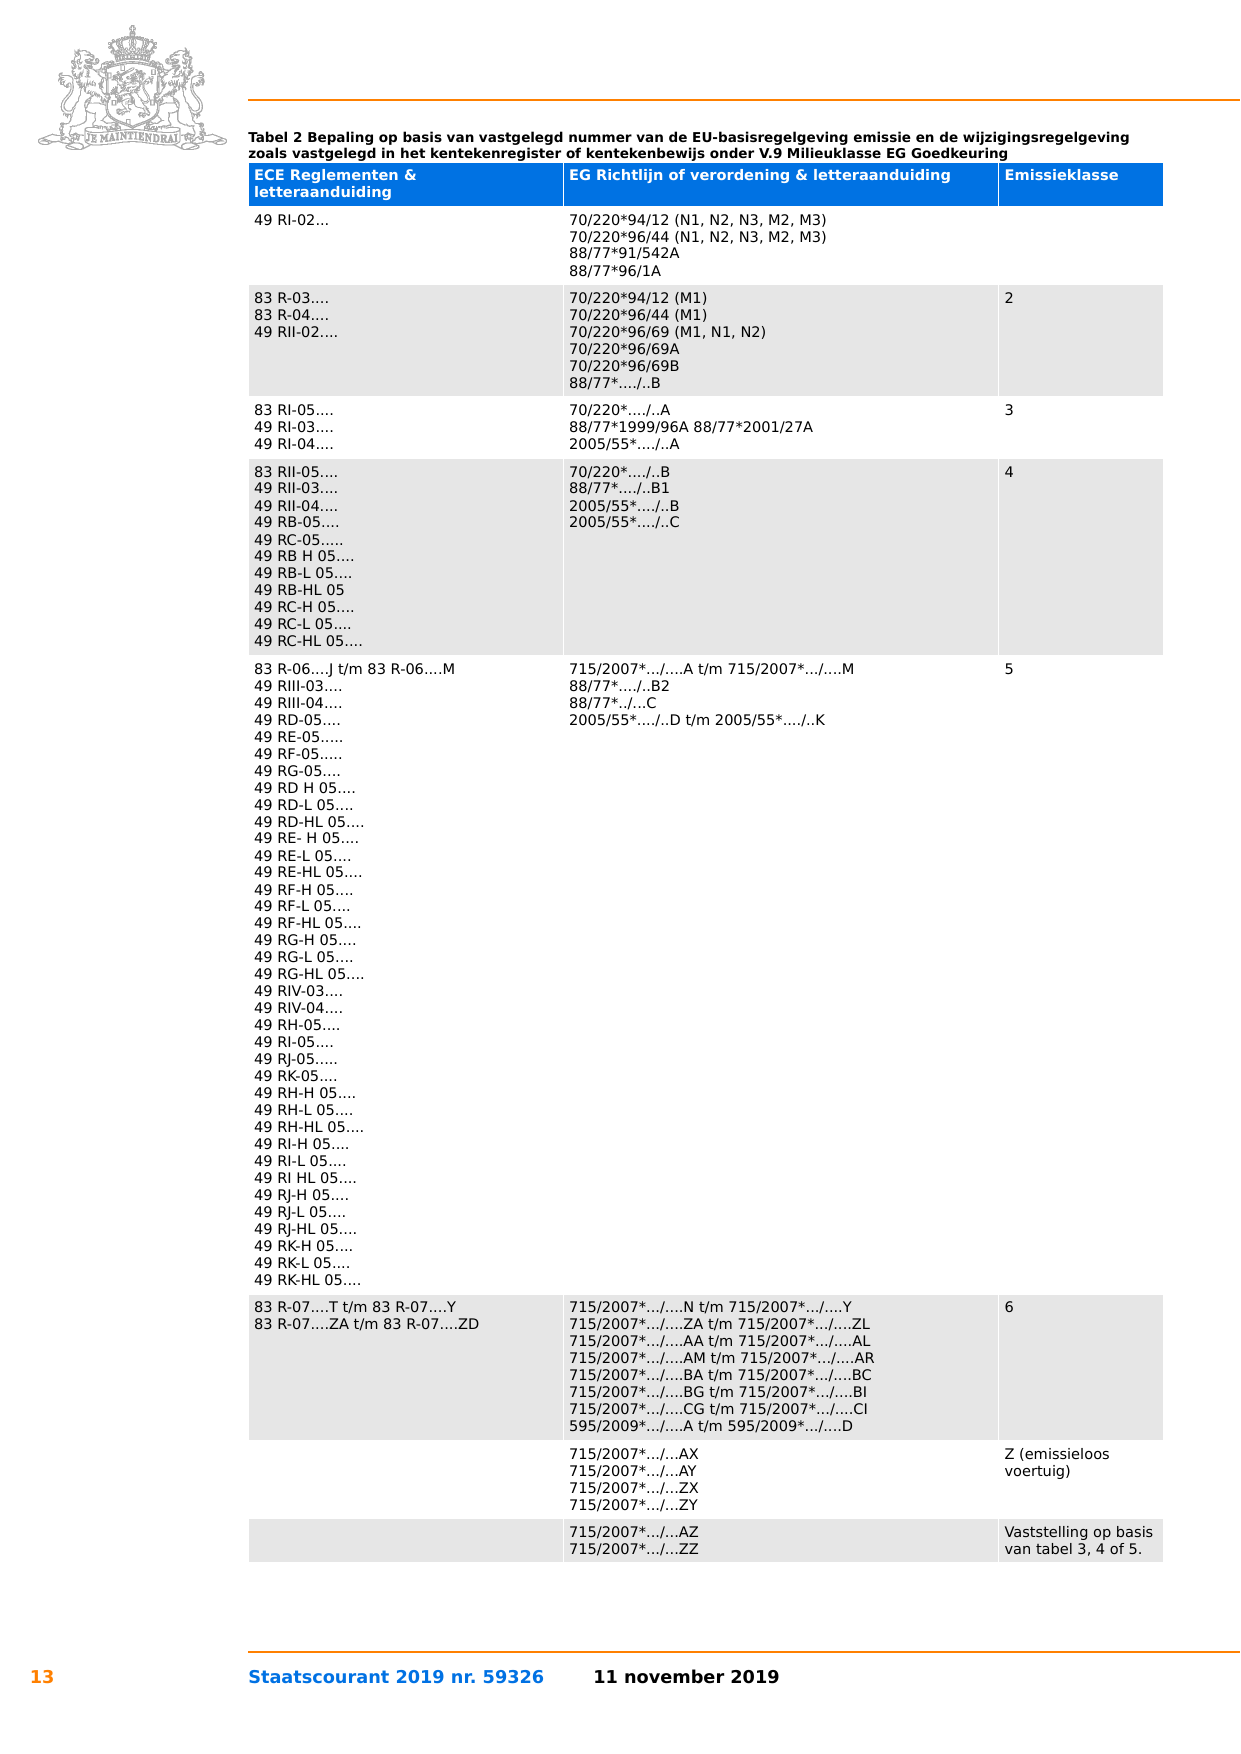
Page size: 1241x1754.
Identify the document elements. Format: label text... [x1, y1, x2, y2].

table_cell 83 RI-05.... 49 RI-03.... 49 RI-04.... [249, 398, 563, 458]
table_cell [999, 207, 1163, 284]
table_cell 83 RII-05.... 49 RII-03.... 49 RII-04.... 49 RB-05.... 49 RC-05..... 49 RB H 05.... 49 RB-L 05.... 49 RB-HL 05 49 RC-H 05.... 49 RC-L 05.... 49 RC-HL 05.... [249, 459, 563, 655]
picture [38, 25, 227, 150]
table_cell 49 RI-02... [249, 207, 563, 284]
table_cell 715/2007*.../...AX 715/2007*.../...AY 715/2007*.../...ZX 715/2007*.../...ZY [564, 1441, 998, 1518]
table_cell 3 [999, 398, 1163, 458]
table_cell 70/220*..../..B 88/77*..../..B1 2005/55*..../..B 2005/55*..../..C [564, 459, 998, 655]
table_cell Vaststelling op basis van tabel 3, 4 of 5. [999, 1519, 1163, 1562]
table_cell 715/2007*.../....A t/m 715/2007*.../....M 88/77*..../..B2 88/77*../...C 2005/55*..../..D t/m 2005/55*..../..K [564, 656, 998, 1293]
table_cell 83 R-07....T t/m 83 R-07....Y 83 R-07....ZA t/m 83 R-07....ZD [249, 1295, 563, 1440]
table_cell EG Richtlijn of verordening & letteraanduiding [564, 163, 998, 206]
table_cell 4 [999, 459, 1163, 655]
table_cell Z (emissieloos voertuig) [999, 1441, 1163, 1518]
table_cell 70/220*..../..A 88/77*1999/96A 88/77*2001/27A 2005/55*..../..A [564, 398, 998, 458]
table_cell [249, 1441, 563, 1518]
table_cell 2 [999, 285, 1163, 396]
table_cell ECE Reglementen & letteraanduiding [249, 163, 563, 206]
table_cell 70/220*94/12 (N1, N2, N3, M2, M3) 70/220*96/44 (N1, N2, N3, M2, M3) 88/77*91/542A 88/77*96/1A [564, 207, 998, 284]
table_header Tabel 2 Bepaling op basis van vastgelegd nummer van de EU-basisregelgeving emissie en de wijzigingsregelgeving zoals vastgelegd in het kentekenregister of kentekenbewijs onder V.9 Milieuklasse EG Goedkeuring [248, 130, 1163, 161]
table_cell 5 [999, 656, 1163, 1293]
table_cell 715/2007*.../....N t/m 715/2007*.../....Y 715/2007*.../....ZA t/m 715/2007*.../....ZL 715/2007*.../....AA t/m 715/2007*.../....AL 715/2007*.../....AM t/m 715/2007*.../....AR 715/2007*.../....BA t/m 715/2007*.../....BC 715/2007*.../....BG t/m 715/2007*.../....BI 715/2007*.../....CG t/m 715/2007*.../....CI 595/2009*.../....A t/m 595/2009*.../....D [564, 1295, 998, 1440]
table_cell [249, 1519, 563, 1562]
table_cell 715/2007*.../...AZ 715/2007*.../...ZZ [564, 1519, 998, 1562]
table_cell 6 [999, 1295, 1163, 1440]
table_cell Emissieklasse [999, 163, 1163, 206]
table_cell 83 R-06....J t/m 83 R-06....M 49 RIII-03.... 49 RIII-04.... 49 RD-05.... 49 RE-05..... 49 RF-05..... 49 RG-05.... 49 RD H 05.... 49 RD-L 05.... 49 RD-HL 05.... 49 RE- H 05.... 49 RE-L 05.... 49 RE-HL 05.... 49 RF-H 05.... 49 RF-L 05.... 49 RF-HL 05.... 49 RG-H 05.... 49 RG-L 05.... 49 RG-HL 05.... 49 RIV-03.... 49 RIV-04.... 49 RH-05.... 49 RI-05.... 49 RJ-05..... 49 RK-05.... 49 RH-H 05.... 49 RH-L 05.... 49 RH-HL 05.... 49 RI-H 05.... 49 RI-L 05.... 49 RI HL 05.... 49 RJ-H 05.... 49 RJ-L 05.... 49 RJ-HL 05.... 49 RK-H 05.... 49 RK-L 05.... 49 RK-HL 05.... [249, 656, 563, 1293]
table_cell 83 R-03.... 83 R-04.... 49 RII-02.... [249, 285, 563, 396]
table_cell 70/220*94/12 (M1) 70/220*96/44 (M1) 70/220*96/69 (M1, N1, N2) 70/220*96/69A 70/220*96/69B 88/77*..../..B [564, 285, 998, 396]
